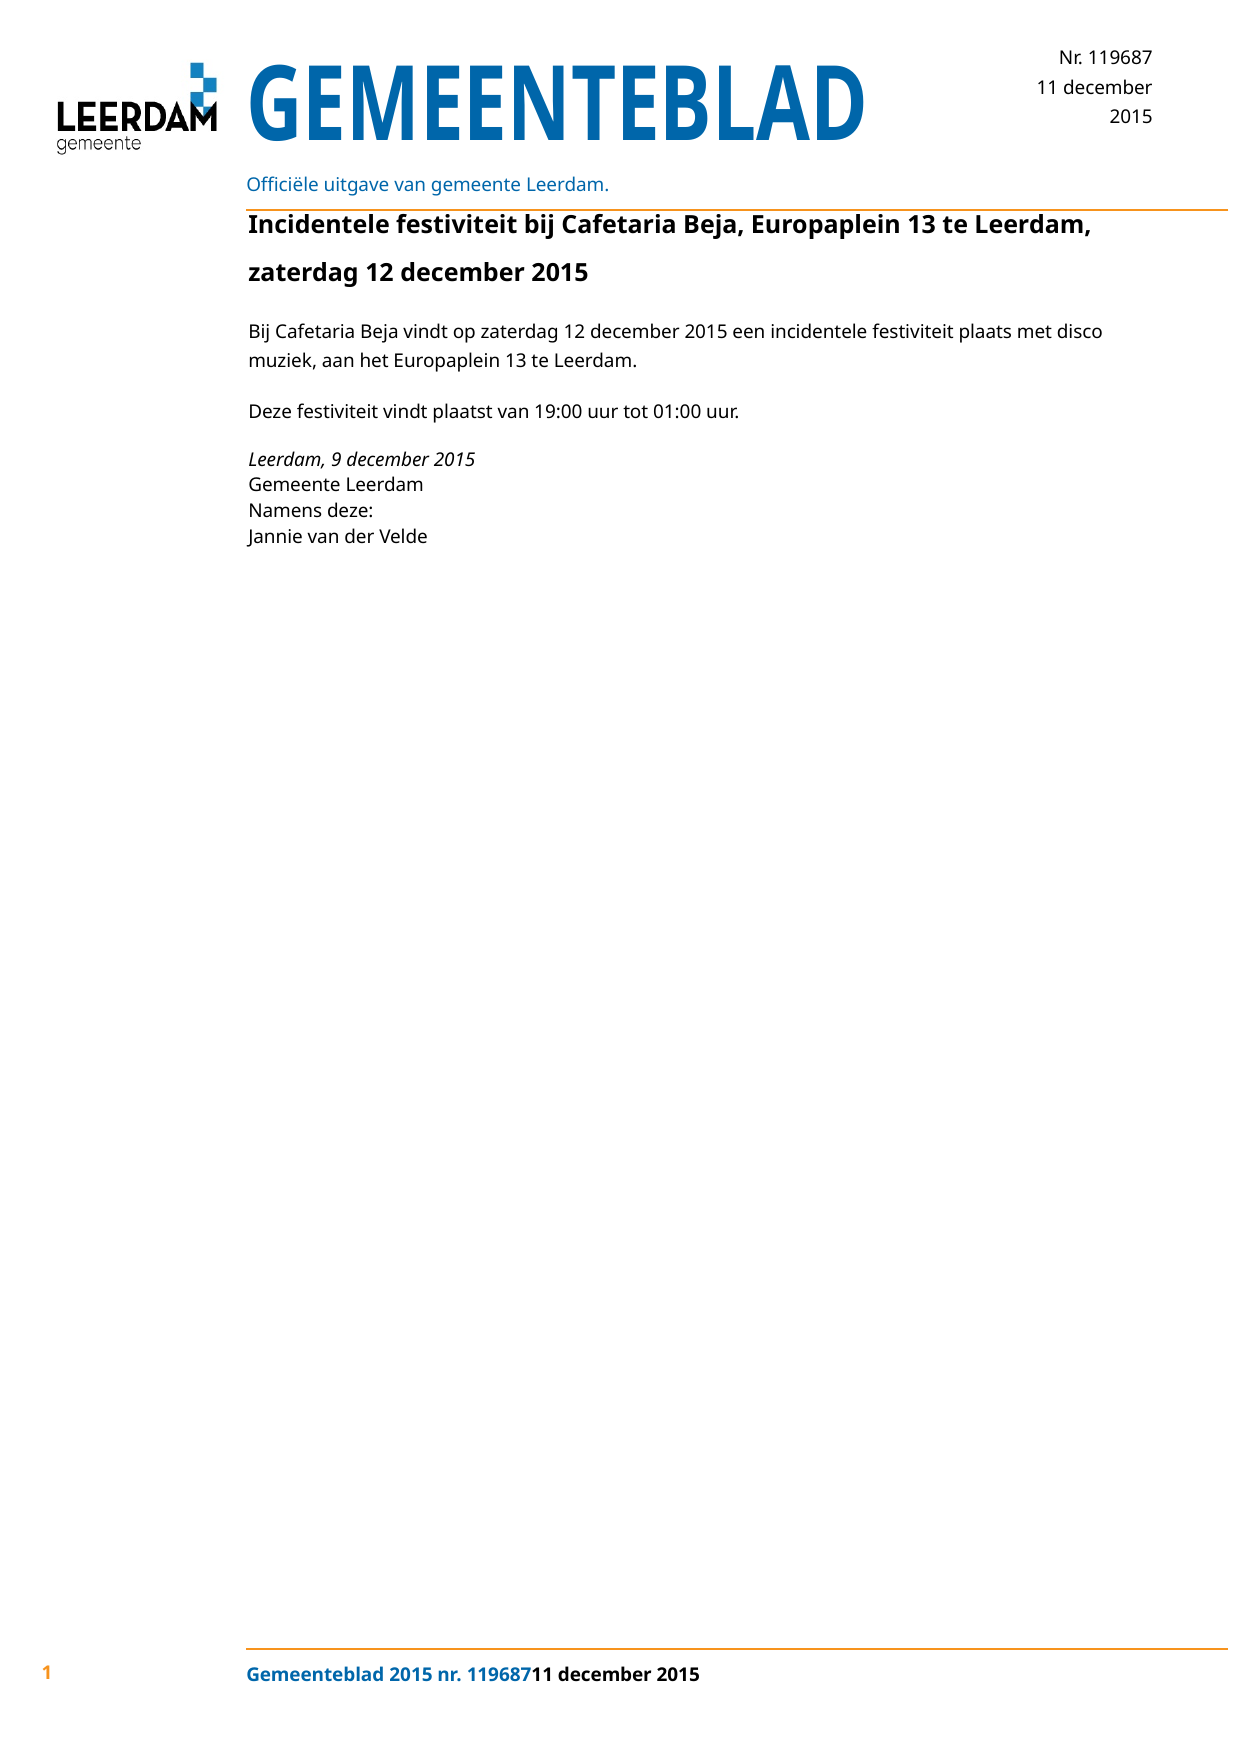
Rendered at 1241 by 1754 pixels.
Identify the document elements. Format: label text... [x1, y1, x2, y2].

text Namens deze: [248, 497, 1152, 523]
text Incidentele festiviteit bij Cafetaria Beja, Europaplein 13 te Leerdam, zaterdag 12 december 2015 [248, 211, 1152, 288]
text Gemeente Leerdam [248, 471, 1152, 497]
text Jannie van der Velde [248, 523, 1152, 549]
text Deze festiviteit vindt plaatst van 19:00 uur tot 01:00 uur. [248, 398, 1152, 424]
text Leerdam, 9 december 2015 [248, 446, 1152, 471]
picture [41, 47, 231, 172]
text Bij Cafetaria Beja vindt op zaterdag 12 december 2015 een incidentele festiviteit plaats met disco muziek, aan het Europaplein 13 te Leerdam. [248, 318, 1152, 373]
